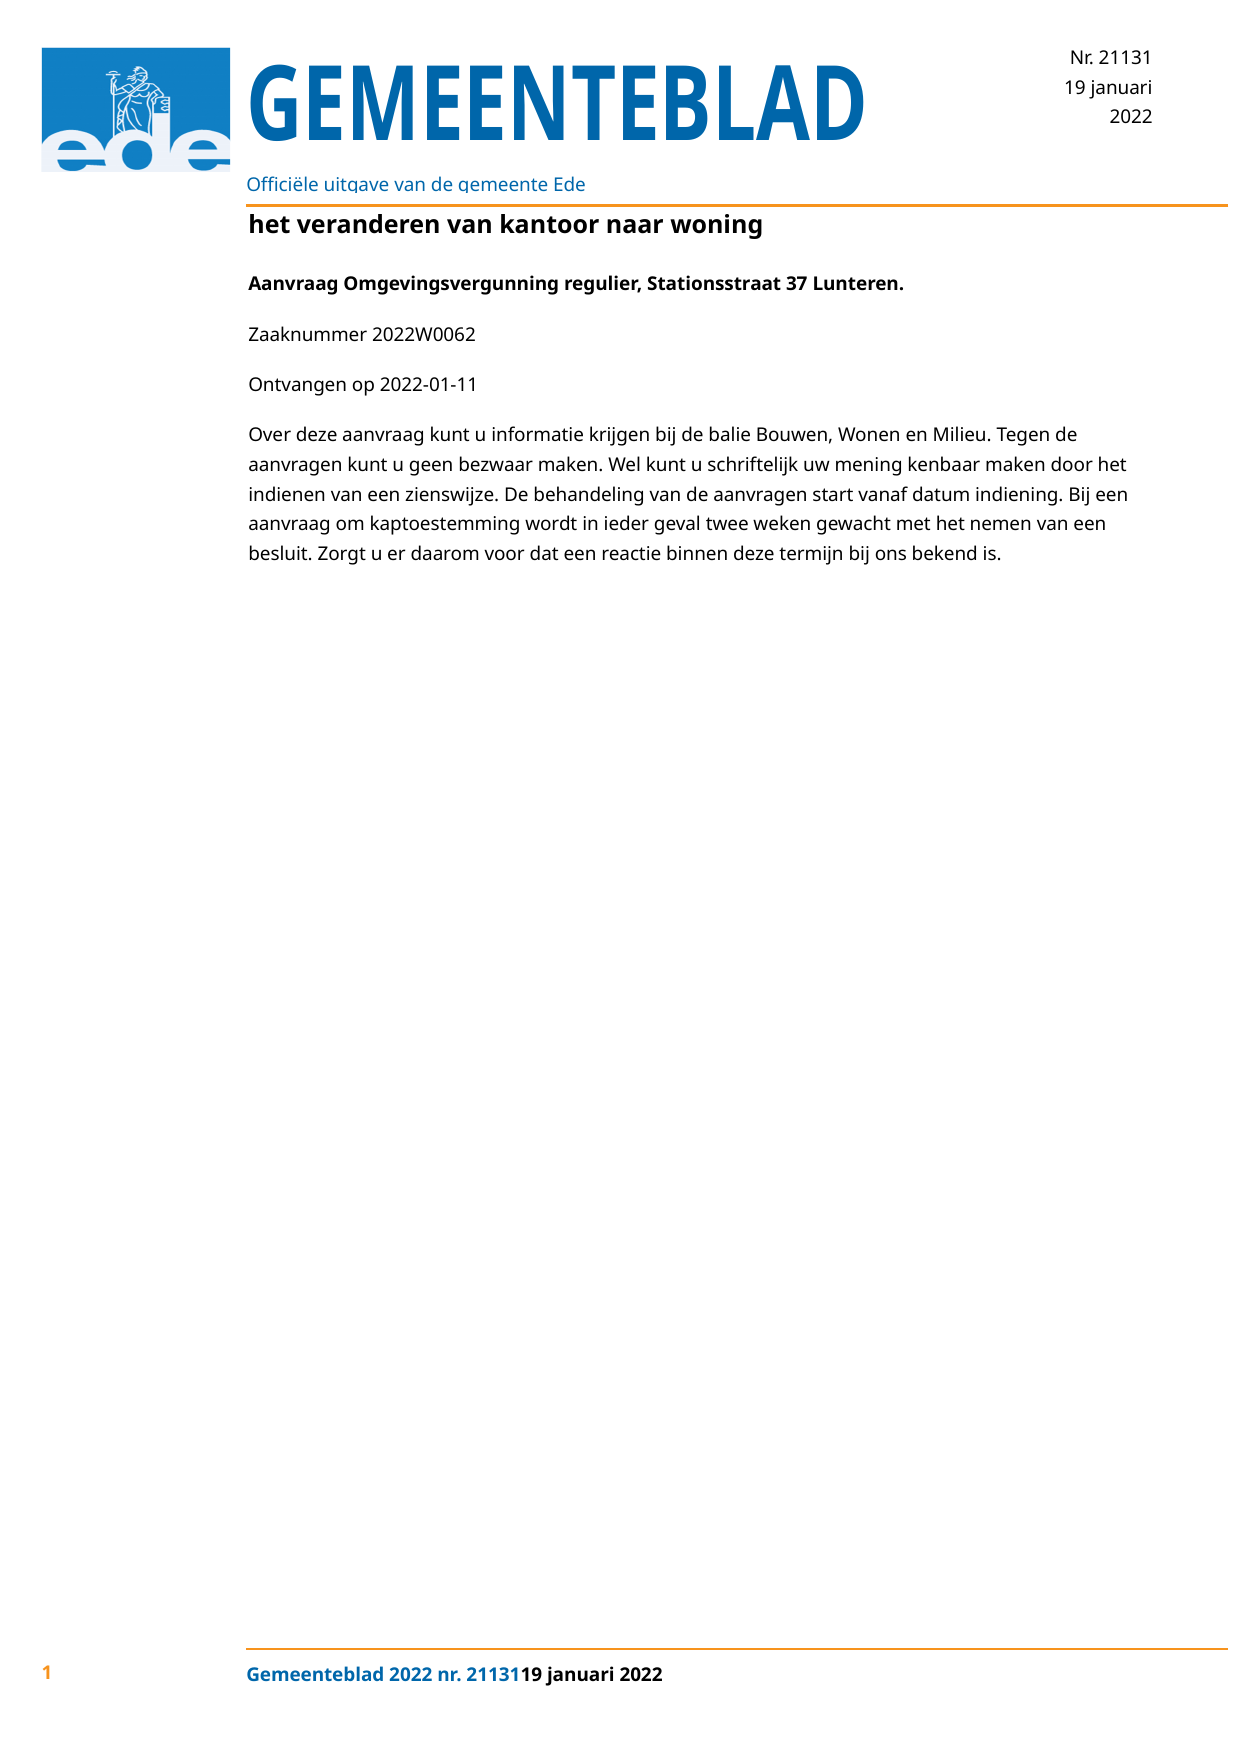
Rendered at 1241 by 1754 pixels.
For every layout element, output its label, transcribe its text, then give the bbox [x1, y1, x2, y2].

text Ontvangen op 2022-01-11 [248, 371, 1152, 397]
text het veranderen van kantoor naar woning [248, 207, 1152, 241]
text Zaaknummer 2022W0062 [248, 321, 1152, 346]
text Over deze aanvraag kunt u informatie krijgen bij de balie Bouwen, Wonen en Milieu. Tegen de aanvragen kunt u geen bezwaar maken. Wel kunt u schriftelijk uw mening kenbaar maken door het indienen van een zienswijze. De behandeling van de aanvragen start vanaf datum indiening. Bij een aanvraag om kaptoestemming wordt in ieder geval twee weken gewacht met het nemen van een besluit. Zorgt u er daarom voor dat een reactie binnen deze termijn bij ons bekend is. [248, 422, 1152, 566]
text Aanvraag Omgevingsvergunning regulier, Stationsstraat 37 Lunteren. [248, 270, 1152, 296]
picture [41, 47, 231, 172]
